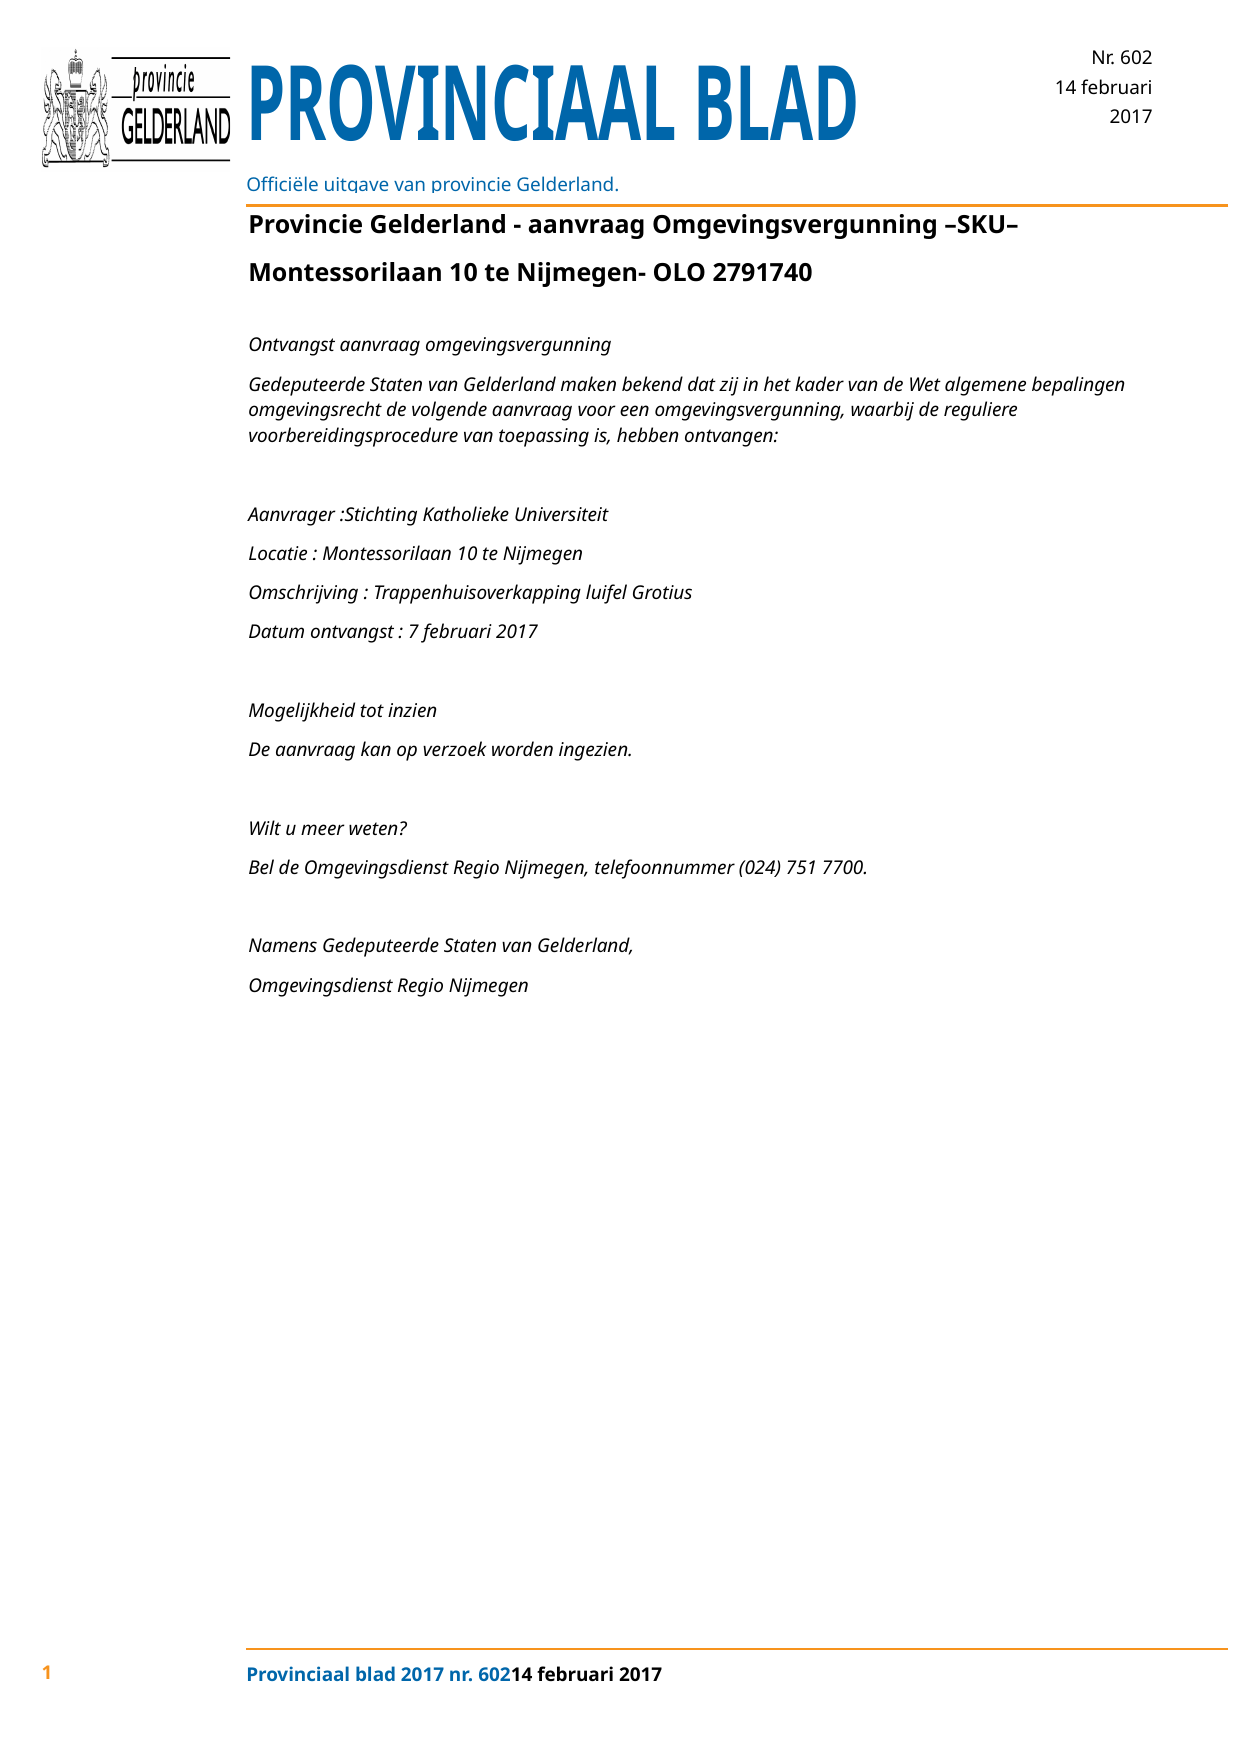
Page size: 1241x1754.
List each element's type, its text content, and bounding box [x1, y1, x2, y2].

text Mogelijkheid tot inzien [248, 697, 1152, 723]
text De aanvraag kan op verzoek worden ingezien. [248, 736, 1152, 762]
text Locatie : Montessorilaan 10 te Nijmegen [248, 540, 1152, 566]
text Aanvrager :Stichting Katholieke Universiteit [248, 501, 1152, 526]
picture [41, 47, 231, 172]
text Omgevingsdienst Regio Nijmegen [248, 972, 1152, 998]
text Namens Gedeputeerde Staten van Gelderland, [248, 933, 1152, 958]
text Ontvangst aanvraag omgevingsvergunning [248, 331, 1152, 357]
text Gedeputeerde Staten van Gelderland maken bekend dat zij in het kader van de Wet algemene bepalingen omgevingsrecht de volgende aanvraag voor een omgevingsvergunning, waarbij de reguliere voorbereidingsprocedure van toepassing is, hebben ontvangen: [248, 371, 1152, 448]
text Provincie Gelderland - aanvraag Omgevingsvergunning –SKU–Montessorilaan 10 te Nijmegen- OLO 2791740 [248, 207, 1152, 288]
text Wilt u meer weten? [248, 815, 1152, 841]
text Bel de Omgevingsdienst Regio Nijmegen, telefoonnummer (024) 751 7700. [248, 854, 1152, 880]
text Datum ontvangst : 7 februari 2017 [248, 618, 1152, 644]
text Omschrijving : Trappenhuisoverkapping luifel Grotius [248, 579, 1152, 605]
